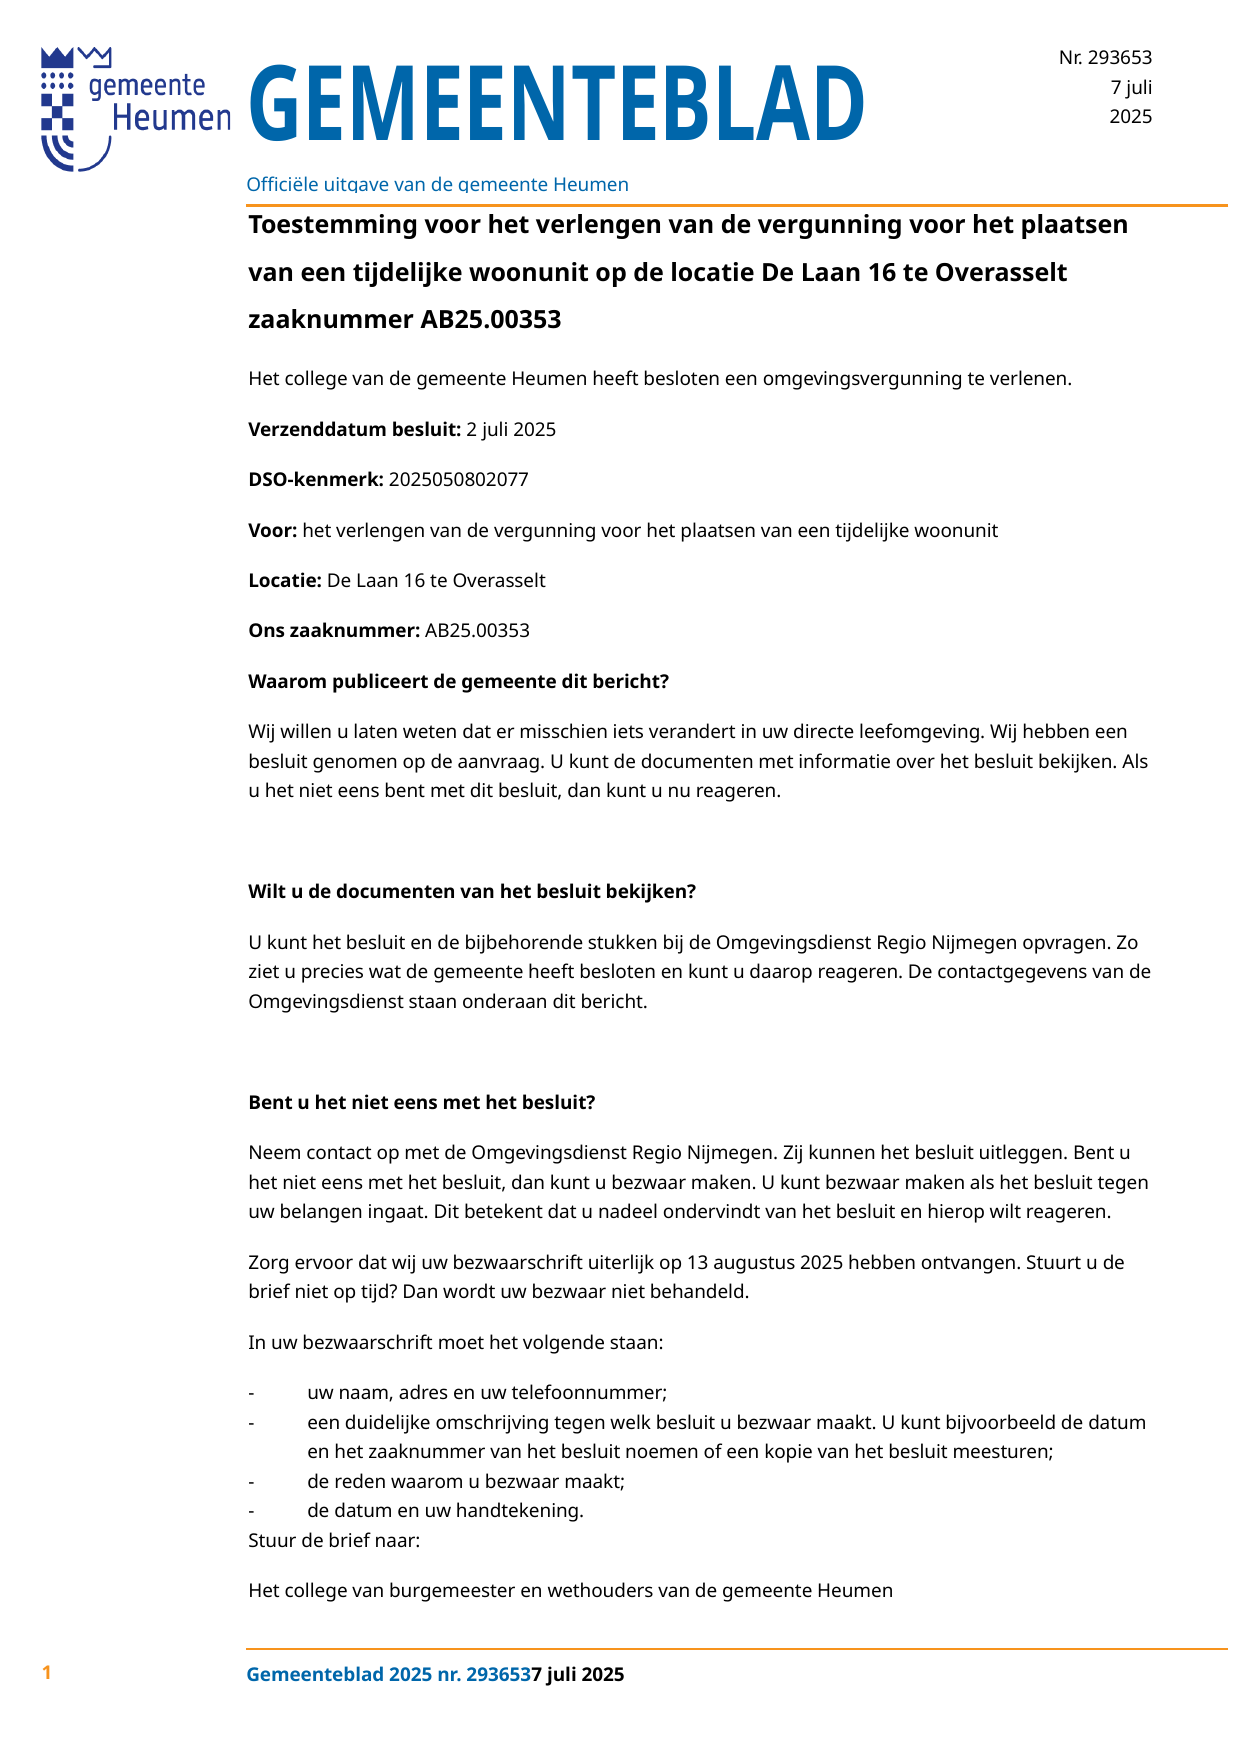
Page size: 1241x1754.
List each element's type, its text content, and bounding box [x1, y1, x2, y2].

text Wij willen u laten weten dat er misschien iets verandert in uw directe leefomgeving. Wij hebben een besluit genomen op de aanvraag. U kunt de documenten met informatie over het besluit bekijken. Als u het niet eens bent met dit besluit, dan kunt u nu reageren. [248, 718, 1152, 803]
text Ons zaaknummer: AB25.00353 [248, 618, 1152, 643]
text Locatie: De Laan 16 te Overasselt [248, 567, 1152, 593]
text Voor: het verlengen van de vergunning voor het plaatsen van een tijdelijke woonunit [248, 517, 1152, 542]
list een duidelijke omschrijving tegen welk besluit u bezwaar maakt. U kunt bijvoorbeeld de datum en het zaaknummer van het besluit noemen of een kopie van het besluit meesturen; [248, 1409, 1152, 1464]
text DSO-kenmerk: 2025050802077 [248, 466, 1152, 492]
text Verzenddatum besluit: 2 juli 2025 [248, 416, 1152, 442]
list de reden waarom u bezwaar maakt; [248, 1468, 1152, 1494]
text Het college van burgemeester en wethouders van de gemeente Heumen [248, 1578, 1152, 1603]
text Bent u het niet eens met het besluit? [248, 1089, 1152, 1114]
text Waarom publiceert de gemeente dit bericht? [248, 668, 1152, 694]
text Het college van de gemeente Heumen heeft besloten een omgevingsvergunning te verlenen. [248, 366, 1152, 391]
text Neem contact op met de Omgevingsdienst Regio Nijmegen. Zij kunnen het besluit uitleggen. Bent u het niet eens met het besluit, dan kunt u bezwaar maken. U kunt bezwaar maken als het besluit tegen uw belangen ingaat. Dit betekent dat u nadeel ondervindt van het besluit en hierop wilt reageren. [248, 1139, 1152, 1224]
text Toestemming voor het verlengen van de vergunning voor het plaatsen van een tijdelijke woonunit op de locatie De Laan 16 te Overasselt zaaknummer AB25.00353 [248, 207, 1152, 336]
picture [41, 47, 231, 172]
list de datum en uw handtekening. [248, 1498, 1152, 1523]
list uw naam, adres en uw telefoonnummer; [248, 1379, 1152, 1405]
text Stuur de brief naar: [248, 1527, 1152, 1553]
text U kunt het besluit en de bijbehorende stukken bij de Omgevingsdienst Regio Nijmegen opvragen. Zo ziet u precies wat de gemeente heeft besloten en kunt u daarop reageren. De contactgegevens van de Omgevingsdienst staan onderaan dit bericht. [248, 929, 1152, 1014]
text Zorg ervoor dat wij uw bezwaarschrift uiterlijk op 13 augustus 2025 hebben ontvangen. Stuurt u de brief niet op tijd? Dan wordt uw bezwaar niet behandeld. [248, 1249, 1152, 1304]
text In uw bezwaarschrift moet het volgende staan: [248, 1329, 1152, 1354]
text Wilt u de documenten van het besluit bekijken? [248, 878, 1152, 904]
